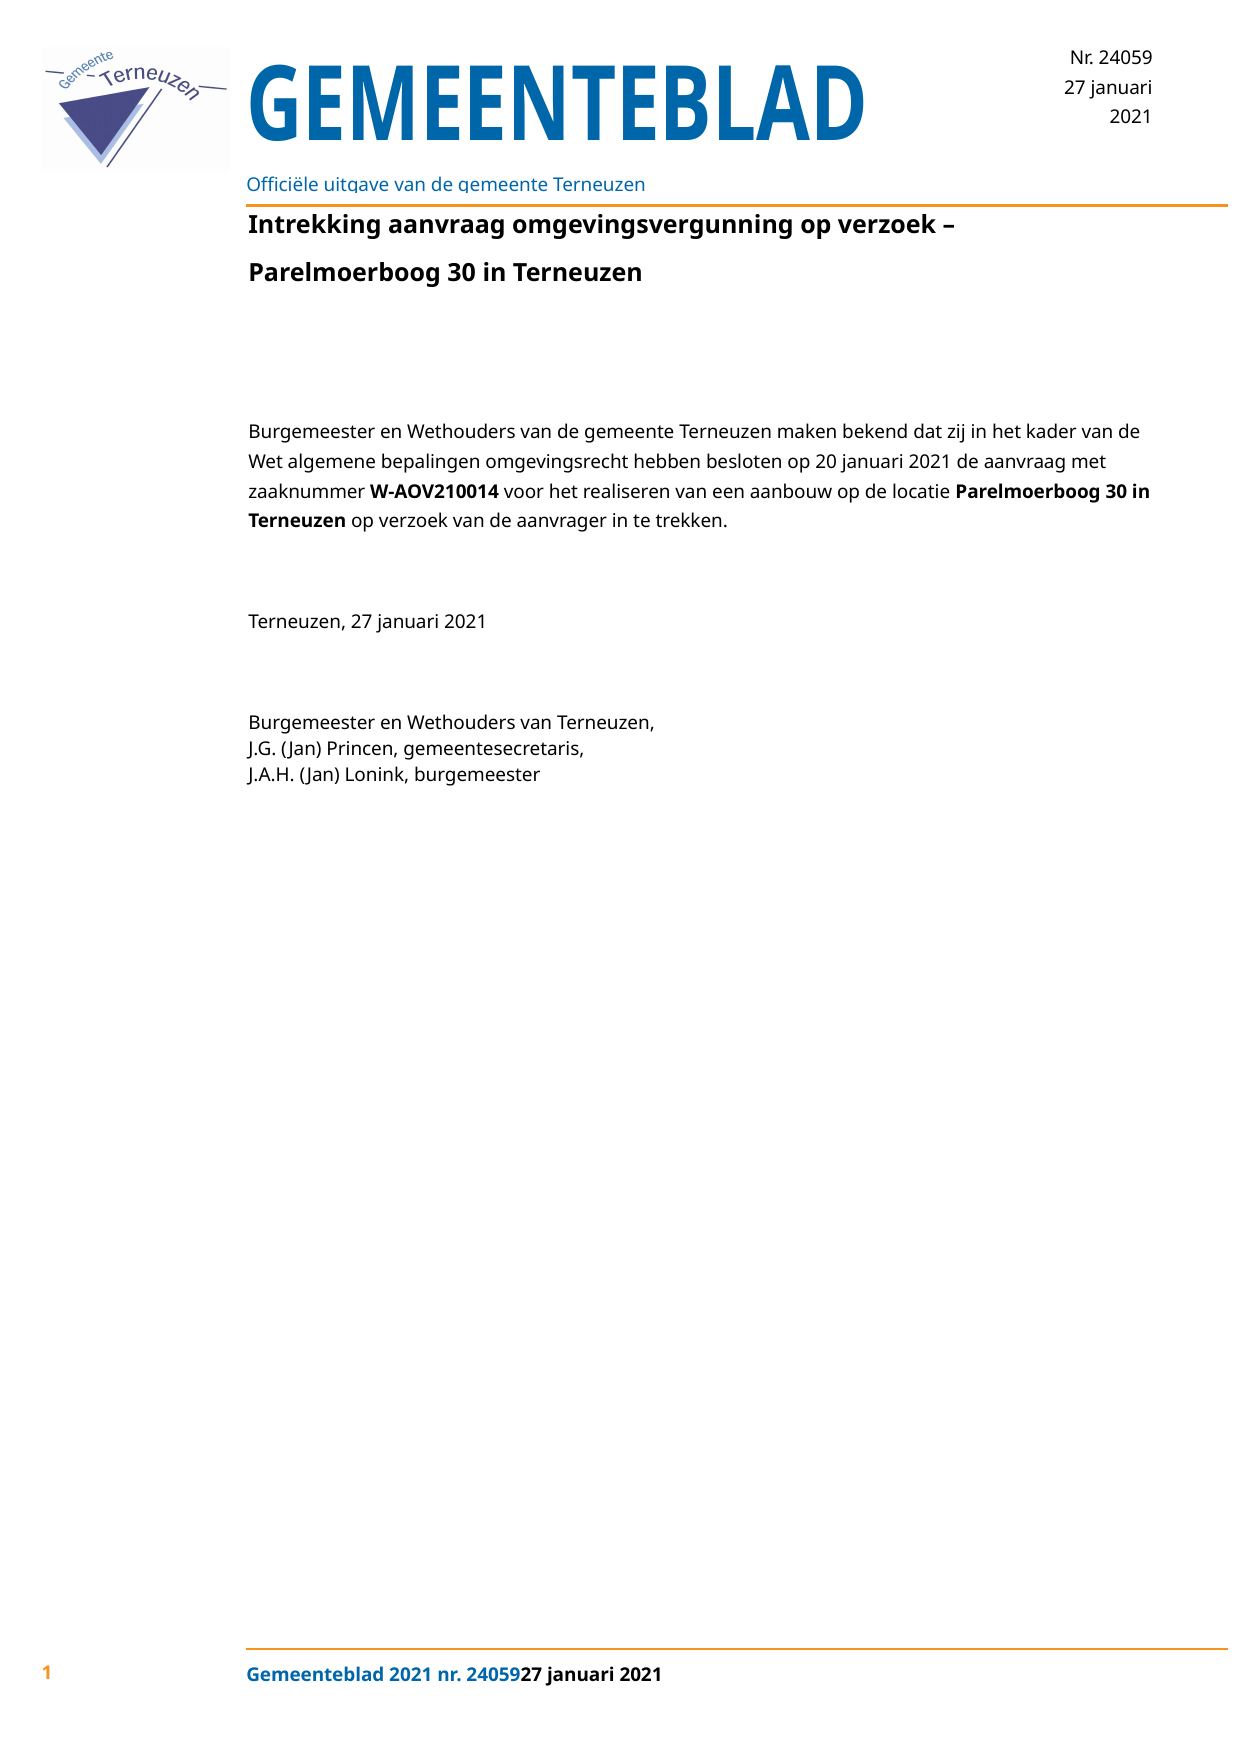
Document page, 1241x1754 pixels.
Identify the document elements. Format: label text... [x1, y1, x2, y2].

table_cell [248, 786, 700, 812]
text Intrekking aanvraag omgevingsvergunning op verzoek – Parelmoerboog 30 in Terneuzen [248, 207, 1152, 288]
text Terneuzen, 27 januari 2021 [248, 608, 1152, 634]
picture [41, 47, 231, 172]
table_header Burgemeester en Wethouders van Terneuzen, [248, 709, 1152, 735]
table_cell J.A.H. (Jan) Lonink, burgemeester [248, 761, 1152, 786]
table_cell J.G. (Jan) Princen, gemeentesecretaris, [248, 735, 700, 761]
table_cell [700, 735, 1152, 761]
text Burgemeester en Wethouders van de gemeente Terneuzen maken bekend dat zij in het kader van de Wet algemene bepalingen omgevingsrecht hebben besloten op 20 januari 2021 de aanvraag met zaaknummer W-AOV210014 voor het realiseren van een aanbouw op de locatie Parelmoerboog 30 in Terneuzen op verzoek van de aanvrager in te trekken. [248, 419, 1152, 533]
table_cell [700, 786, 1152, 812]
